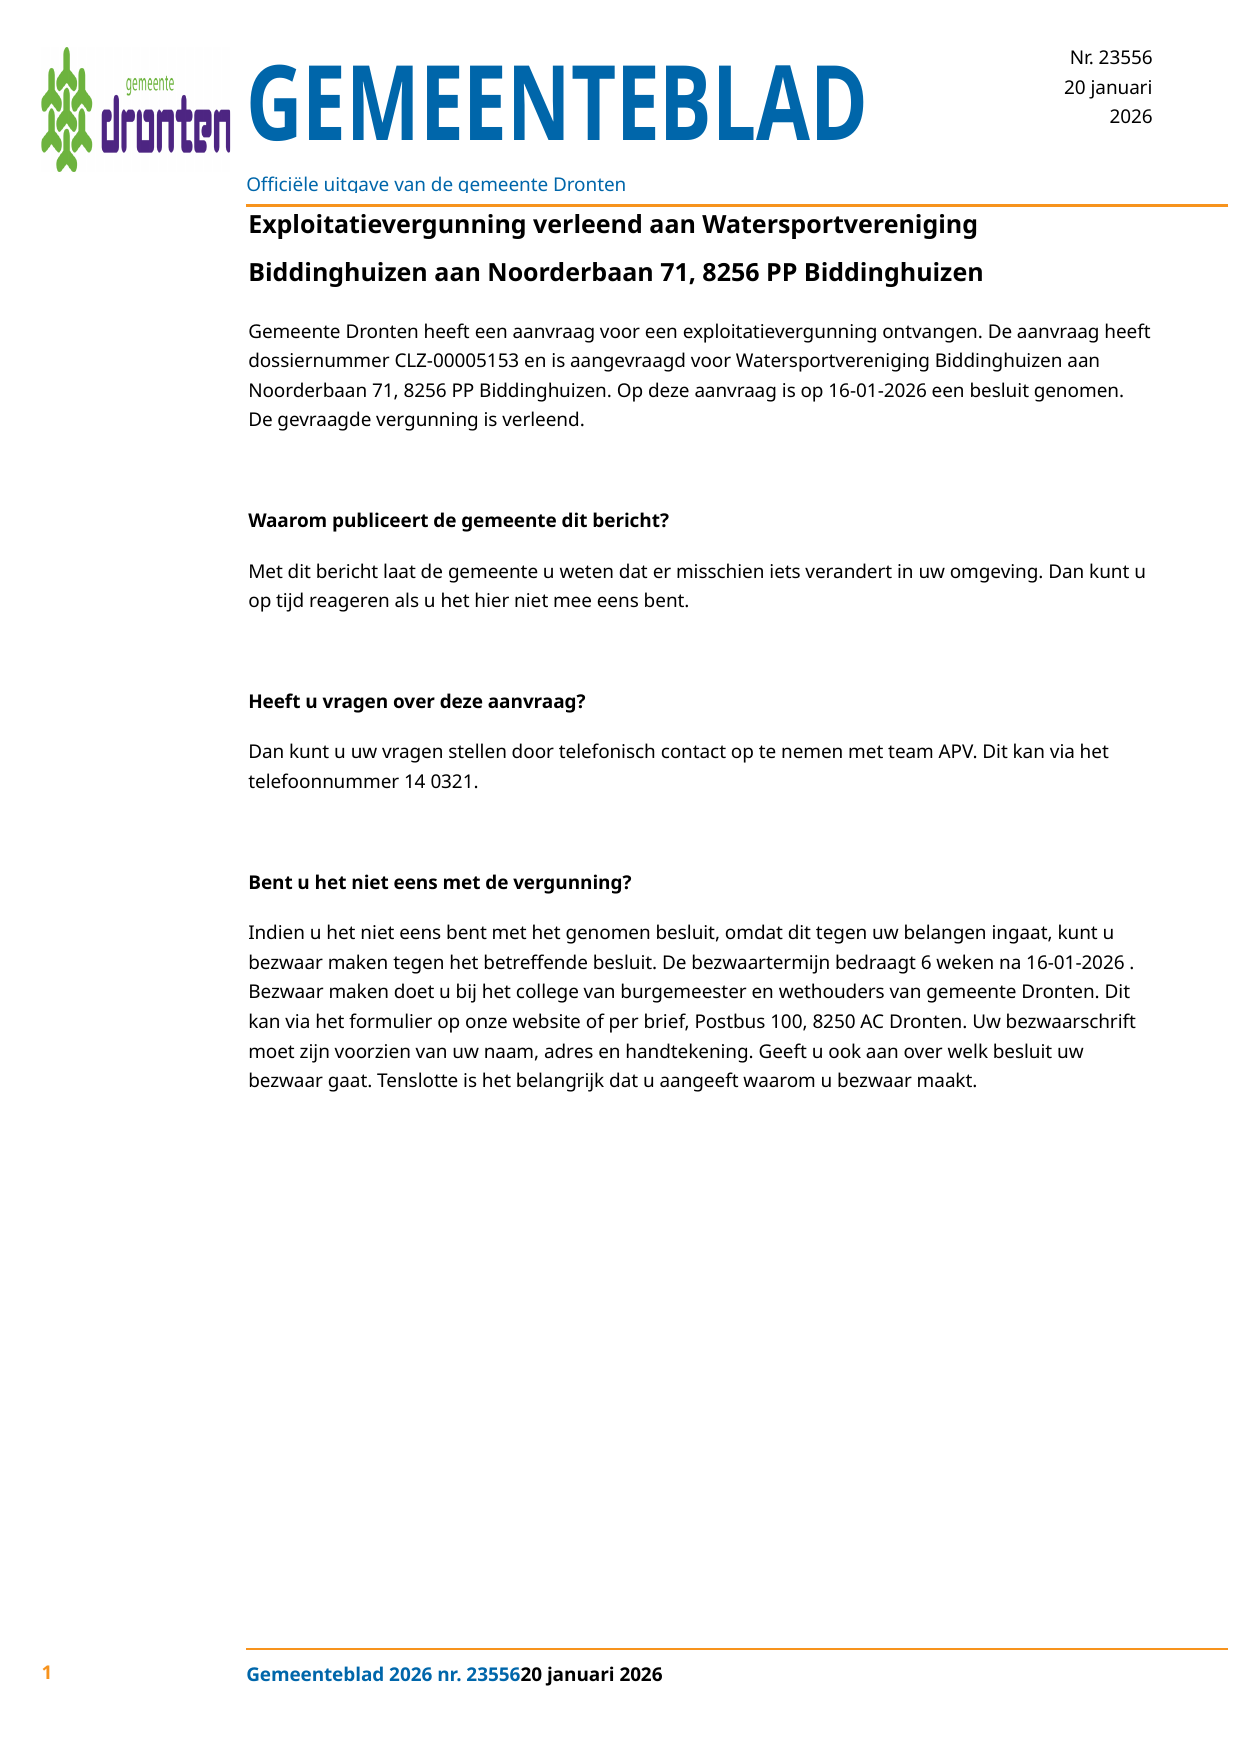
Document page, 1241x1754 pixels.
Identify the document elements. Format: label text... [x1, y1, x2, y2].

text Heeft u vragen over deze aanvraag? [248, 688, 1152, 714]
picture [41, 47, 231, 172]
text Waarom publiceert de gemeente dit bericht? [248, 507, 1152, 533]
text Gemeente Dronten heeft een aanvraag voor een exploitatievergunning ontvangen. De aanvraag heeft dossiernummer CLZ-00005153 en is aangevraagd voor Watersportvereniging Biddinghuizen aan Noorderbaan 71, 8256 PP Biddinghuizen. Op deze aanvraag is op 16-01-2026 een besluit genomen. De gevraagde vergunning is verleend. [248, 318, 1152, 432]
text Dan kunt u uw vragen stellen door telefonisch contact op te nemen met team APV. Dit kan via het telefoonnummer 14 0321. [248, 739, 1152, 794]
text Indien u het niet eens bent met het genomen besluit, omdat dit tegen uw belangen ingaat, kunt u bezwaar maken tegen het betreffende besluit. De bezwaartermijn bedraagt 6 weken na 16-01-2026 . Bezwaar maken doet u bij het college van burgemeester en wethouders van gemeente Dronten. Dit kan via het formulier op onze website of per brief, Postbus 100, 8250 AC Dronten. Uw bezwaarschrift moet zijn voorzien van uw naam, adres en handtekening. Geeft u ook aan over welk besluit uw bezwaar gaat. Tenslotte is het belangrijk dat u aangeeft waarom u bezwaar maakt. [248, 919, 1152, 1093]
text Met dit bericht laat de gemeente u weten dat er misschien iets verandert in uw omgeving. Dan kunt u op tijd reageren als u het hier niet mee eens bent. [248, 558, 1152, 613]
text Exploitatievergunning verleend aan Watersportvereniging Biddinghuizen aan Noorderbaan 71, 8256 PP Biddinghuizen [248, 207, 1152, 288]
text Bent u het niet eens met de vergunning? [248, 869, 1152, 895]
